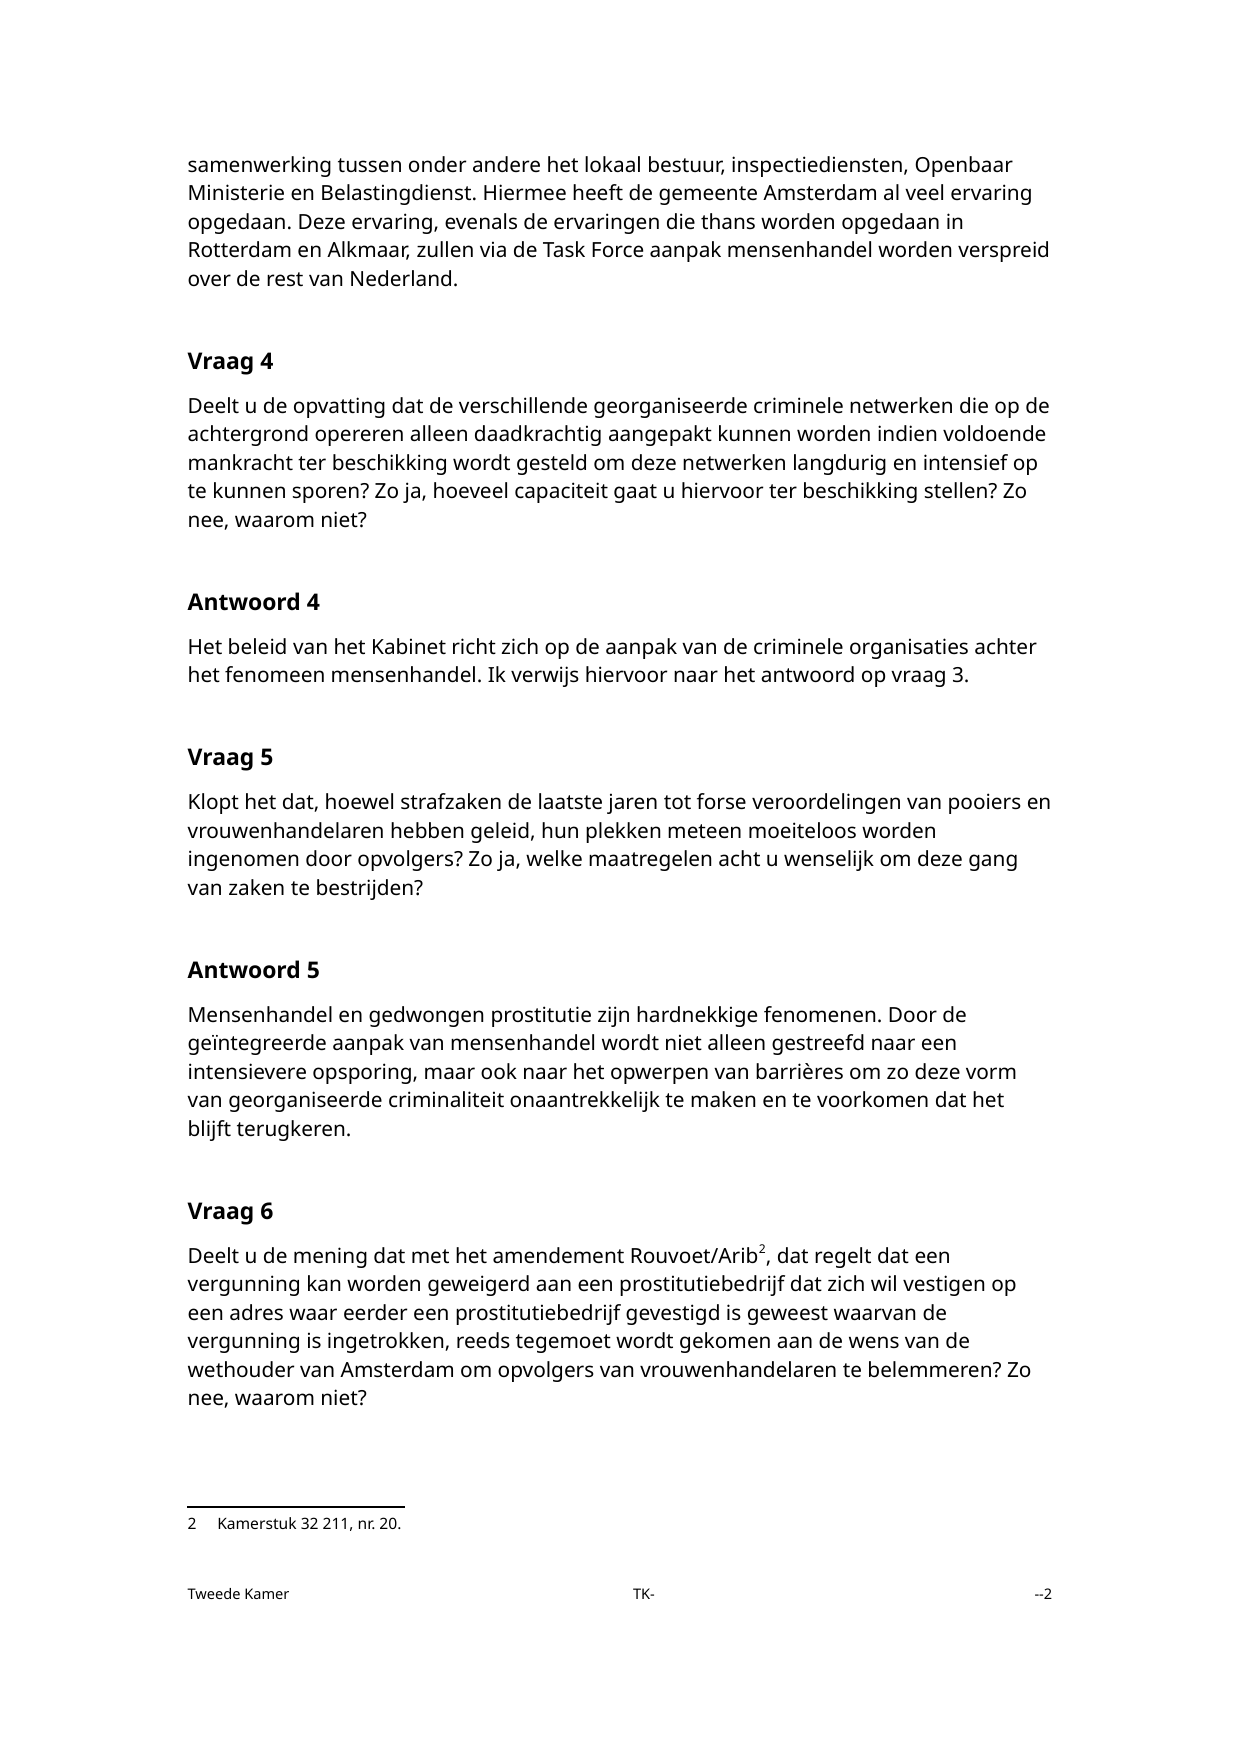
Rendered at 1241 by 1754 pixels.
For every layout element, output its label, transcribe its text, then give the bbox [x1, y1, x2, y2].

subtitle Antwoord 4 [187, 586, 1053, 617]
text Kamerstuk 32 211, nr. 20. [187, 1506, 1053, 1534]
text Deelt u de mening dat met het amendement Rouvoet/Arib, dat regelt dat een vergunning kan worden geweigerd aan een prostitutiebedrijf dat zich wil vestigen op een adres waar eerder een prostitutiebedrijf gevestigd is geweest waarvan de vergunning is ingetrokken, reeds tegemoet wordt gekomen aan de wens van de wethouder van Amsterdam om opvolgers van vrouwenhandelaren te belemmeren? Zo nee, waarom niet? [187, 1241, 1053, 1412]
subtitle Antwoord 5 [187, 954, 1053, 985]
subtitle Vraag 4 [187, 345, 1053, 376]
text Mensenhandel en gedwongen prostitutie zijn hardnekkige fenomenen. Door de geïntegreerde aanpak van mensenhandel wordt niet alleen gestreefd naar een intensievere opsporing, maar ook naar het opwerpen van barrières om zo deze vorm van georganiseerde criminaliteit onaantrekkelijk te maken en te voorkomen dat het blijft terugkeren. [187, 1000, 1053, 1142]
text Klopt het dat, hoewel strafzaken de laatste jaren tot forse veroordelingen van pooiers en vrouwenhandelaren hebben geleid, hun plekken meteen moeiteloos worden ingenomen door opvolgers? Zo ja, welke maatregelen acht u wenselijk om deze gang van zaken te bestrijden? [187, 787, 1053, 901]
subtitle Vraag 6 [187, 1195, 1053, 1226]
text samenwerking tussen onder andere het lokaal bestuur, inspectiediensten, Openbaar Ministerie en Belastingdienst. Hiermee heeft de gemeente Amsterdam al veel ervaring opgedaan. Deze ervaring, evenals de ervaringen die thans worden opgedaan in Rotterdam en Alkmaar, zullen via de Task Force aanpak mensenhandel worden verspreid over de rest van Nederland. [187, 150, 1053, 292]
subtitle Vraag 5 [187, 741, 1053, 772]
text Het beleid van het Kabinet richt zich op de aanpak van de criminele organisaties achter het fenomeen mensenhandel. Ik verwijs hiervoor naar het antwoord op vraag 3. [187, 632, 1053, 689]
text Deelt u de opvatting dat de verschillende georganiseerde criminele netwerken die op de achtergrond opereren alleen daadkrachtig aangepakt kunnen worden indien voldoende mankracht ter beschikking wordt gesteld om deze netwerken langdurig en intensief op te kunnen sporen? Zo ja, hoeveel capaciteit gaat u hiervoor ter beschikking stellen? Zo nee, waarom niet? [187, 391, 1053, 533]
